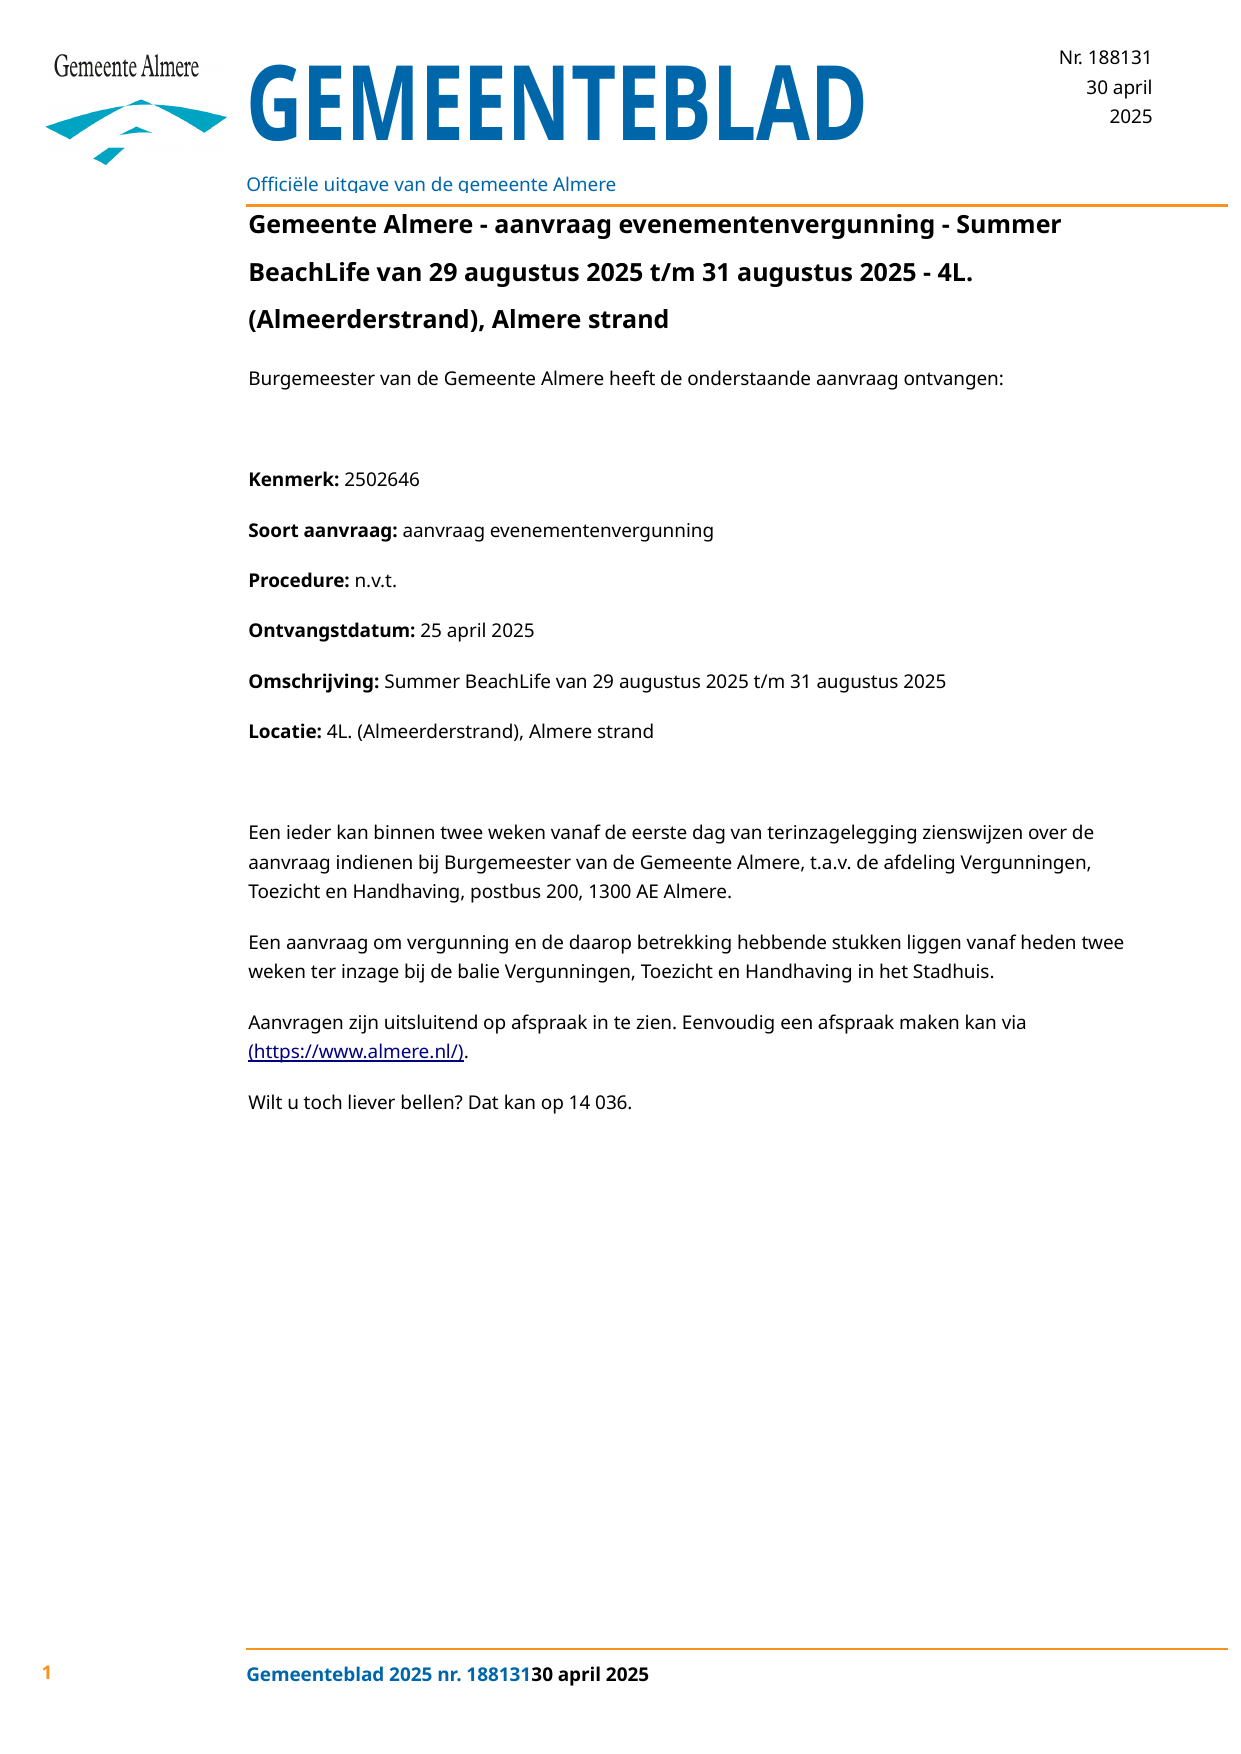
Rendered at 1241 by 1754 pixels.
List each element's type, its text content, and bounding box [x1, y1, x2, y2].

text Een ieder kan binnen twee weken vanaf de eerste dag van terinzagelegging zienswijzen over de aanvraag indienen bij Burgemeester van de Gemeente Almere, t.a.v. de afdeling Vergunningen, Toezicht en Handhaving, postbus 200, 1300 AE Almere. [248, 819, 1152, 904]
text Soort aanvraag: aanvraag evenementenvergunning [248, 517, 1152, 542]
text Kenmerk: 2502646 [248, 466, 1152, 492]
text Een aanvraag om vergunning en de daarop betrekking hebbende stukken liggen vanaf heden twee weken ter inzage bij de balie Vergunningen, Toezicht en Handhaving in het Stadhuis. [248, 929, 1152, 984]
text Procedure: n.v.t. [248, 567, 1152, 593]
text Wilt u toch liever bellen? Dat kan op 14 036. [248, 1089, 1152, 1114]
text Omschrijving: Summer BeachLife van 29 augustus 2025 t/m 31 augustus 2025 [248, 668, 1152, 694]
text Ontvangstdatum: 25 april 2025 [248, 618, 1152, 643]
text Burgemeester van de Gemeente Almere heeft de onderstaande aanvraag ontvangen: [248, 366, 1152, 391]
text Aanvragen zijn uitsluitend op afspraak in te zien. Eenvoudig een afspraak maken kan via (https://www.almere.nl/). [248, 1009, 1152, 1064]
text Locatie: 4L. (Almeerderstrand), Almere strand [248, 718, 1152, 744]
picture [41, 47, 231, 172]
text Gemeente Almere - aanvraag evenementenvergunning - Summer BeachLife van 29 augustus 2025 t/m 31 augustus 2025 - 4L. (Almeerderstrand), Almere strand [248, 207, 1152, 336]
